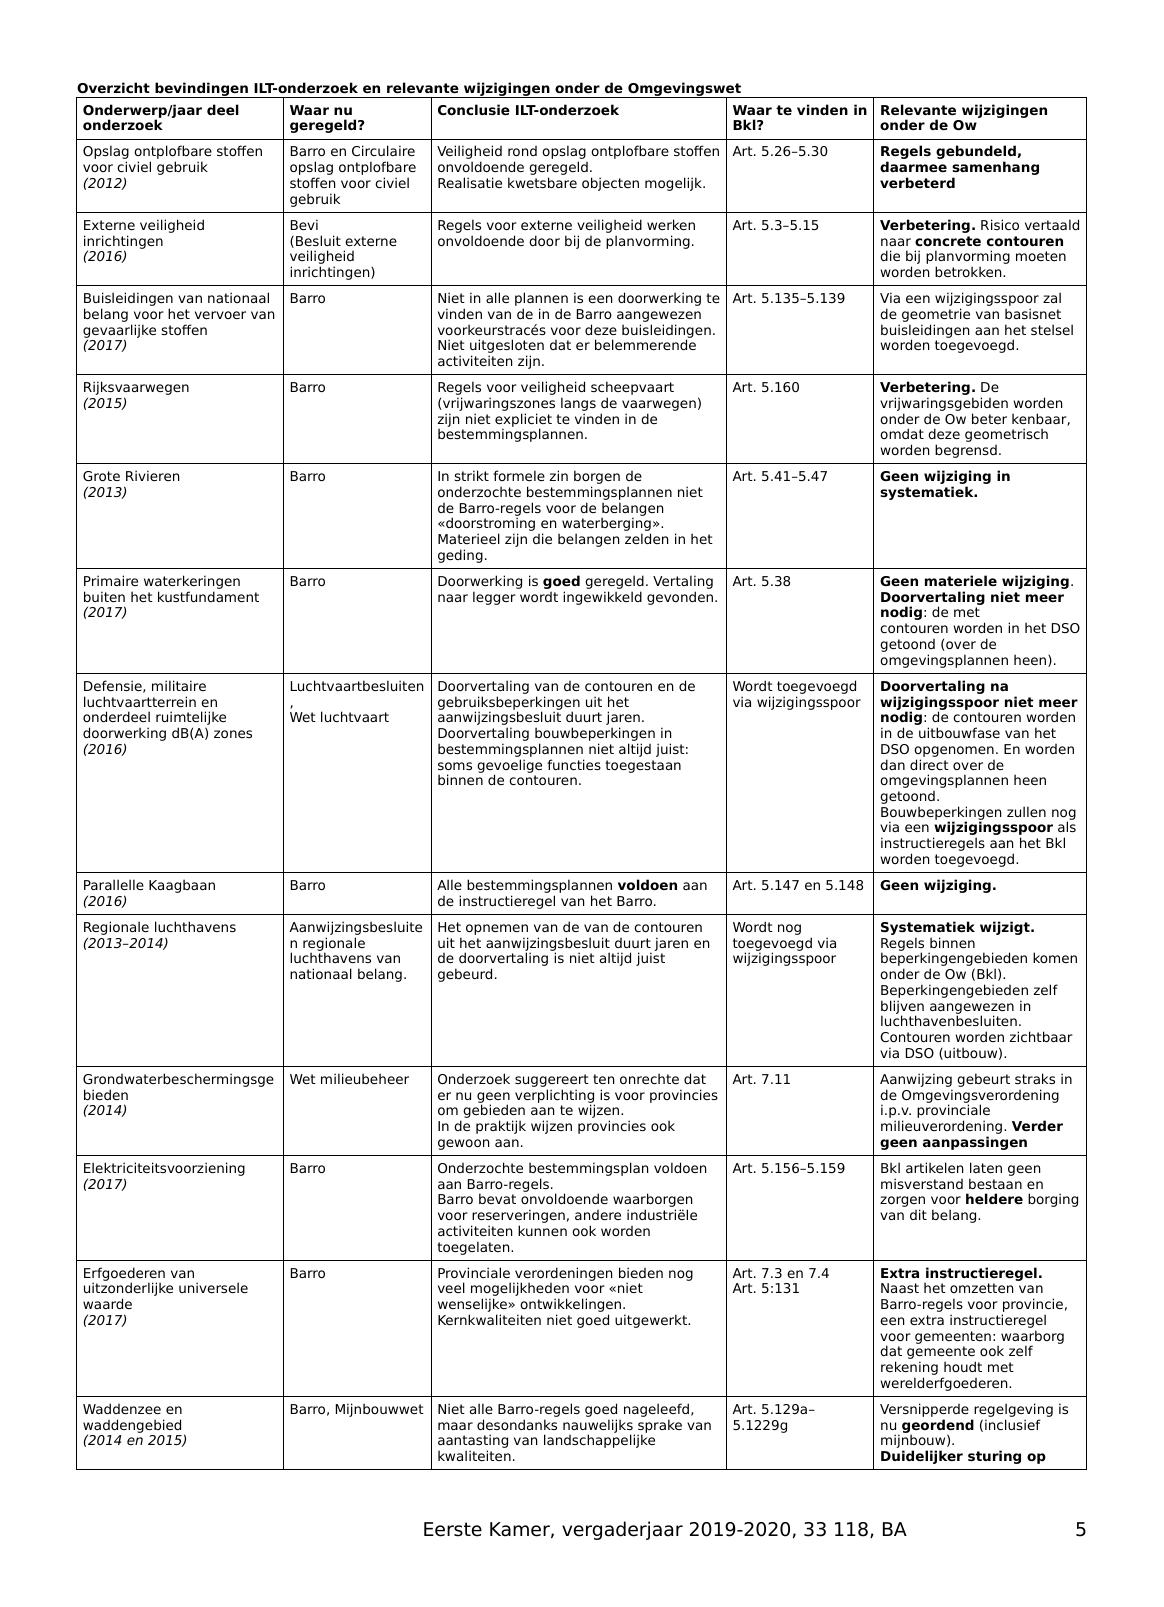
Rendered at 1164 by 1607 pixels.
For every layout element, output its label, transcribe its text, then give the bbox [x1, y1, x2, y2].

table_cell Erfgoederen van uitzonderlijke universele waarde (2017) [77, 1261, 283, 1396]
table_cell Wordt nog toegevoegd via wijzigingsspoor [727, 915, 873, 1066]
table_cell Barro [284, 1156, 431, 1260]
table_cell Onderzoek suggereert ten onrechte dat er nu geen verplichting is voor provincies om gebieden aan te wijzen. In de praktijk wijzen provincies ook gewoon aan. [432, 1067, 726, 1155]
table_cell Grote Rivieren (2013) [77, 464, 283, 568]
table_cell Systematiek wijzigt. Regels binnen beperkingengebieden komen onder de Ow (Bkl). Beperkingengebieden zelf blijven aangewezen in luchthavenbesluiten. Contouren worden zichtbaar via DSO (uitbouw). [874, 915, 1086, 1066]
table_cell Elektriciteitsvoorziening (2017) [77, 1156, 283, 1260]
table_cell Defensie, militaire luchtvaartterrein en onderdeel ruimtelijke doorwerking dB(A) zones (2016) [77, 674, 283, 872]
table_cell Art. 7.3 en 7.4 Art. 5:131 [727, 1261, 873, 1396]
table_cell Bevi (Besluit externe veiligheid inrichtingen) [284, 213, 431, 285]
table_cell Art. 5.147 en 5.148 [727, 873, 873, 914]
table_cell Provinciale verordeningen bieden nog veel mogelijkheden voor «niet wenselijke» ontwikkelingen. Kernkwaliteiten niet goed uitgewerkt. [432, 1261, 726, 1396]
table_cell Waddenzee en waddengebied (2014 en 2015) [77, 1397, 283, 1469]
table_cell Verbetering. Risico vertaald naar concrete contouren die bij planvorming moeten worden betrokken. [874, 213, 1086, 285]
table_cell Art. 5.135–5.139 [727, 286, 873, 374]
table_cell Barro [284, 286, 431, 374]
table_cell Barro [284, 1261, 431, 1396]
table_cell Doorvertaling van de contouren en de gebruiksbeperkingen uit het aanwijzingsbesluit duurt jaren. Doorvertaling bouwbeperkingen in bestemmingsplannen niet altijd juist: soms gevoelige functies toegestaan binnen de contouren. [432, 674, 726, 872]
table_cell Regels voor externe veiligheid werken onvoldoende door bij de planvorming. [432, 213, 726, 285]
table_cell Opslag ontplofbare stoffen voor civiel gebruik (2012) [77, 140, 283, 212]
table_cell Art. 5.160 [727, 375, 873, 463]
table_cell Art. 5.129a–5.1229g [727, 1397, 873, 1469]
table_cell Art. 5.38 [727, 569, 873, 673]
table_cell Geen materiele wijziging. Doorvertaling niet meer nodig: de met contouren worden in het DSO getoond (over de omgevingsplannen heen). [874, 569, 1086, 673]
table_cell Regels gebundeld, daarmee samenhang verbeterd [874, 140, 1086, 212]
table_cell Niet alle Barro-regels goed nageleefd, maar desondanks nauwelijks sprake van aantasting van landschappelijke kwaliteiten. [432, 1397, 726, 1469]
table_cell Art. 5.41–5.47 [727, 464, 873, 568]
table_cell Barro en Circulaire opslag ontplofbare stoffen voor civiel gebruik [284, 140, 431, 212]
table_cell Regionale luchthavens (2013–2014) [77, 915, 283, 1066]
table_cell Alle bestemmingsplannen voldoen aan de instructieregel van het Barro. [432, 873, 726, 914]
table_cell Barro, Mijnbouwwet [284, 1397, 431, 1469]
table_cell Geen wijziging in systematiek. [874, 464, 1086, 568]
table_cell Aanwijzing gebeurt straks in de Omgevingsverordening i.p.v. provinciale milieuverordening. Verder geen aanpassingen [874, 1067, 1086, 1155]
table_cell Waar nu geregeld? [284, 98, 431, 138]
table_cell In strikt formele zin borgen de onderzochte bestemmingsplannen niet de Barro-regels voor de belangen «doorstroming en waterberging». Materieel zijn die belangen zelden in het geding. [432, 464, 726, 568]
table_cell Aanwijzingsbesluiten regionale luchthavens van nationaal belang. [284, 915, 431, 1066]
table_cell Conclusie ILT-onderzoek [432, 98, 726, 138]
table_cell Relevante wijzigingen onder de Ow [874, 98, 1086, 138]
table_cell Barro [284, 569, 431, 673]
table_cell Bkl artikelen laten geen misverstand bestaan en zorgen voor heldere borging van dit belang. [874, 1156, 1086, 1260]
table_cell Waar te vinden in Bkl? [727, 98, 873, 138]
table_cell Art. 5.3–5.15 [727, 213, 873, 285]
table_cell Luchtvaartbesluiten, Wet luchtvaart [284, 674, 431, 872]
table_cell Doorwerking is goed geregeld. Vertaling naar legger wordt ingewikkeld gevonden. [432, 569, 726, 673]
table_cell Onderwerp/jaar deel onderzoek [77, 98, 283, 138]
table_cell Via een wijzigingsspoor zal de geometrie van basisnet buisleidingen aan het stelsel worden toegevoegd. [874, 286, 1086, 374]
table_cell Regels voor veiligheid scheepvaart (vrijwaringszones langs de vaarwegen) zijn niet expliciet te vinden in de bestemmingsplannen. [432, 375, 726, 463]
table_cell Primaire waterkeringen buiten het kustfundament (2017) [77, 569, 283, 673]
table_cell Barro [284, 873, 431, 914]
table_cell Art. 5.26–5.30 [727, 140, 873, 212]
table_cell Barro [284, 464, 431, 568]
table_cell Wet milieubeheer [284, 1067, 431, 1155]
table_cell Niet in alle plannen is een doorwerking te vinden van de in de Barro aangewezen voorkeurstracés voor deze buisleidingen. Niet uitgesloten dat er belemmerende activiteiten zijn. [432, 286, 726, 374]
table_cell Art. 7.11 [727, 1067, 873, 1155]
table_cell Grondwaterbeschermingsgebieden (2014) [77, 1067, 283, 1155]
table_cell Rijksvaarwegen (2015) [77, 375, 283, 463]
table_cell Buisleidingen van nationaal belang voor het vervoer van gevaarlijke stoffen (2017) [77, 286, 283, 374]
table_cell Versnipperde regelgeving is nu geordend (inclusief mijnbouw). Duidelijker sturing op [874, 1397, 1086, 1469]
table_cell Doorvertaling na wijzigingsspoor niet meer nodig: de contouren worden in de uitbouwfase van het DSO opgenomen. En worden dan direct over de omgevingsplannen heen getoond. Bouwbeperkingen zullen nog via een wijzigingsspoor als instructieregels aan het Bkl worden toegevoegd. [874, 674, 1086, 872]
table_cell Verbetering. De vrijwaringsgebiden worden onder de Ow beter kenbaar, omdat deze geometrisch worden begrensd. [874, 375, 1086, 463]
table_cell Veiligheid rond opslag ontplofbare stoffen onvoldoende geregeld. Realisatie kwetsbare objecten mogelijk. [432, 140, 726, 212]
table_cell Parallelle Kaagbaan (2016) [77, 873, 283, 914]
table_cell Geen wijziging. [874, 873, 1086, 914]
table_cell Barro [284, 375, 431, 463]
table_cell Het opnemen van de van de contouren uit het aanwijzingsbesluit duurt jaren en de doorvertaling is niet altijd juist gebeurd. [432, 915, 726, 1066]
table_header Overzicht bevindingen ILT-onderzoek en relevante wijzigingen onder de Omgevingswet [77, 81, 1087, 97]
table_cell Wordt toegevoegd via wijzigingsspoor [727, 674, 873, 872]
table_cell Art. 5.156–5.159 [727, 1156, 873, 1260]
table_cell Extra instructieregel. Naast het omzetten van Barro-regels voor provincie, een extra instructieregel voor gemeenten: waarborg dat gemeente ook zelf rekening houdt met werelderfgoederen. [874, 1261, 1086, 1396]
table_cell Externe veiligheid inrichtingen (2016) [77, 213, 283, 285]
table_cell Onderzochte bestemmingsplan voldoen aan Barro-regels. Barro bevat onvoldoende waarborgen voor reserveringen, andere industriële activiteiten kunnen ook worden toegelaten. [432, 1156, 726, 1260]
